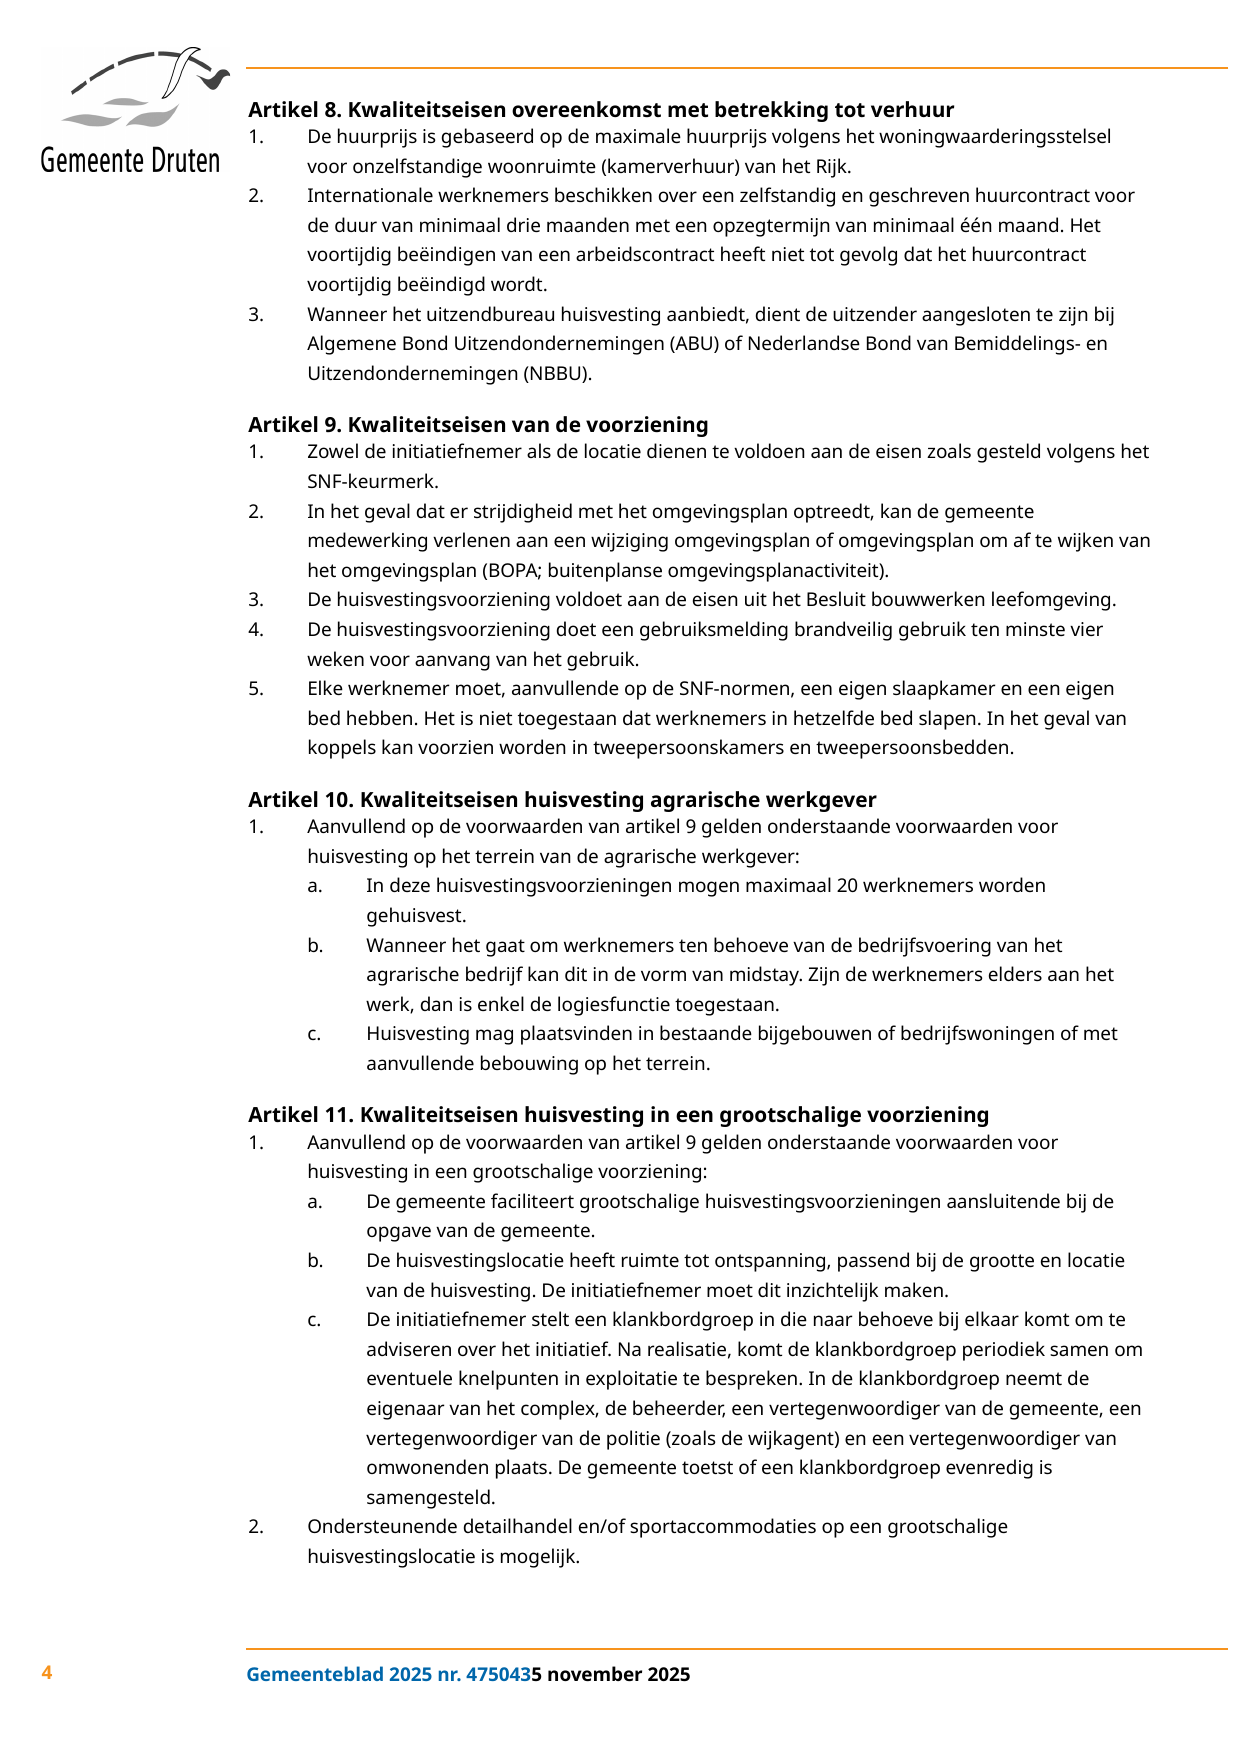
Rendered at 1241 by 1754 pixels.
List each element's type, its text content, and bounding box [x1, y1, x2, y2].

list Aanvullend op de voorwaarden van artikel 9 gelden onderstaande voorwaarden voor huisvesting op het terrein van de agrarische werkgever: [248, 813, 1152, 869]
list In deze huisvestingsvoorzieningen mogen maximaal 20 werknemers worden gehuisvest. [307, 873, 1152, 928]
list De huurprijs is gebaseerd op de maximale huurprijs volgens het woningwaarderingsstelsel voor onzelfstandige woonruimte (kamerverhuur) van het Rijk. [248, 123, 1152, 178]
text Artikel 8. Kwaliteitseisen overeenkomst met betrekking tot verhuur [248, 95, 1152, 123]
picture [41, 47, 231, 172]
list De huisvestingsvoorziening doet een gebruiksmelding brandveilig gebruik ten minste vier weken voor aanvang van het gebruik. [248, 616, 1152, 672]
list Zowel de initiatiefnemer als de locatie dienen te voldoen aan de eisen zoals gesteld volgens het SNF-keurmerk. [248, 439, 1152, 494]
list Wanneer het gaat om werknemers ten behoeve van de bedrijfsvoering van het agrarische bedrijf kan dit in de vorm van midstay. Zijn de werknemers elders aan het werk, dan is enkel de logiesfunctie toegestaan. [307, 932, 1152, 1017]
list De huisvestingslocatie heeft ruimte tot ontspanning, passend bij de grootte en locatie van de huisvesting. De initiatiefnemer moet dit inzichtelijk maken. [307, 1247, 1152, 1303]
list Elke werknemer moet, aanvullende op de SNF-normen, een eigen slaapkamer en een eigen bed hebben. Het is niet toegestaan dat werknemers in hetzelfde bed slapen. In het geval van koppels kan voorzien worden in tweepersoonskamers en tweepersoonsbedden. [248, 675, 1152, 760]
list De gemeente faciliteert grootschalige huisvestingsvoorzieningen aansluitende bij de opgave van de gemeente. [307, 1188, 1152, 1243]
text Artikel 9. Kwaliteitseisen van de voorziening [248, 410, 1152, 439]
list Wanneer het uitzendbureau huisvesting aanbiedt, dient de uitzender aangesloten te zijn bij Algemene Bond Uitzendondernemingen (ABU) of Nederlandse Bond van Bemiddelings- en Uitzendondernemingen (NBBU). [248, 301, 1152, 386]
list De initiatiefnemer stelt een klankbordgroep in die naar behoeve bij elkaar komt om te adviseren over het initiatief. Na realisatie, komt de klankbordgroep periodiek samen om eventuele knelpunten in exploitatie te bespreken. In de klankbordgroep neemt de eigenaar van het complex, de beheerder, een vertegenwoordiger van de gemeente, een vertegenwoordiger van de politie (zoals de wijkagent) en een vertegenwoordiger van omwonenden plaats. De gemeente toetst of een klankbordgroep evenredig is samengesteld. [307, 1306, 1152, 1510]
text Artikel 10. Kwaliteitseisen huisvesting agrarische werkgever [248, 785, 1152, 813]
text Artikel 11. Kwaliteitseisen huisvesting in een grootschalige voorziening [248, 1101, 1152, 1129]
list De huisvestingsvoorziening voldoet aan de eisen uit het Besluit bouwwerken leefomgeving. [248, 587, 1152, 612]
list Internationale werknemers beschikken over een zelfstandig en geschreven huurcontract voor de duur van minimaal drie maanden met een opzegtermijn van minimaal één maand. Het voortijdig beëindigen van een arbeidscontract heeft niet tot gevolg dat het huurcontract voortijdig beëindigd wordt. [248, 182, 1152, 297]
list Huisvesting mag plaatsvinden in bestaande bijgebouwen of bedrijfswoningen of met aanvullende bebouwing op het terrein. [307, 1021, 1152, 1076]
list In het geval dat er strijdigheid met het omgevingsplan optreedt, kan de gemeente medewerking verlenen aan een wijziging omgevingsplan of omgevingsplan om af te wijken van het omgevingsplan (BOPA; buitenplanse omgevingsplanactiviteit). [248, 498, 1152, 583]
list Aanvullend op de voorwaarden van artikel 9 gelden onderstaande voorwaarden voor huisvesting in een grootschalige voorziening: [248, 1129, 1152, 1184]
list Ondersteunende detailhandel en/of sportaccommodaties op een grootschalige huisvestingslocatie is mogelijk. [248, 1513, 1152, 1569]
